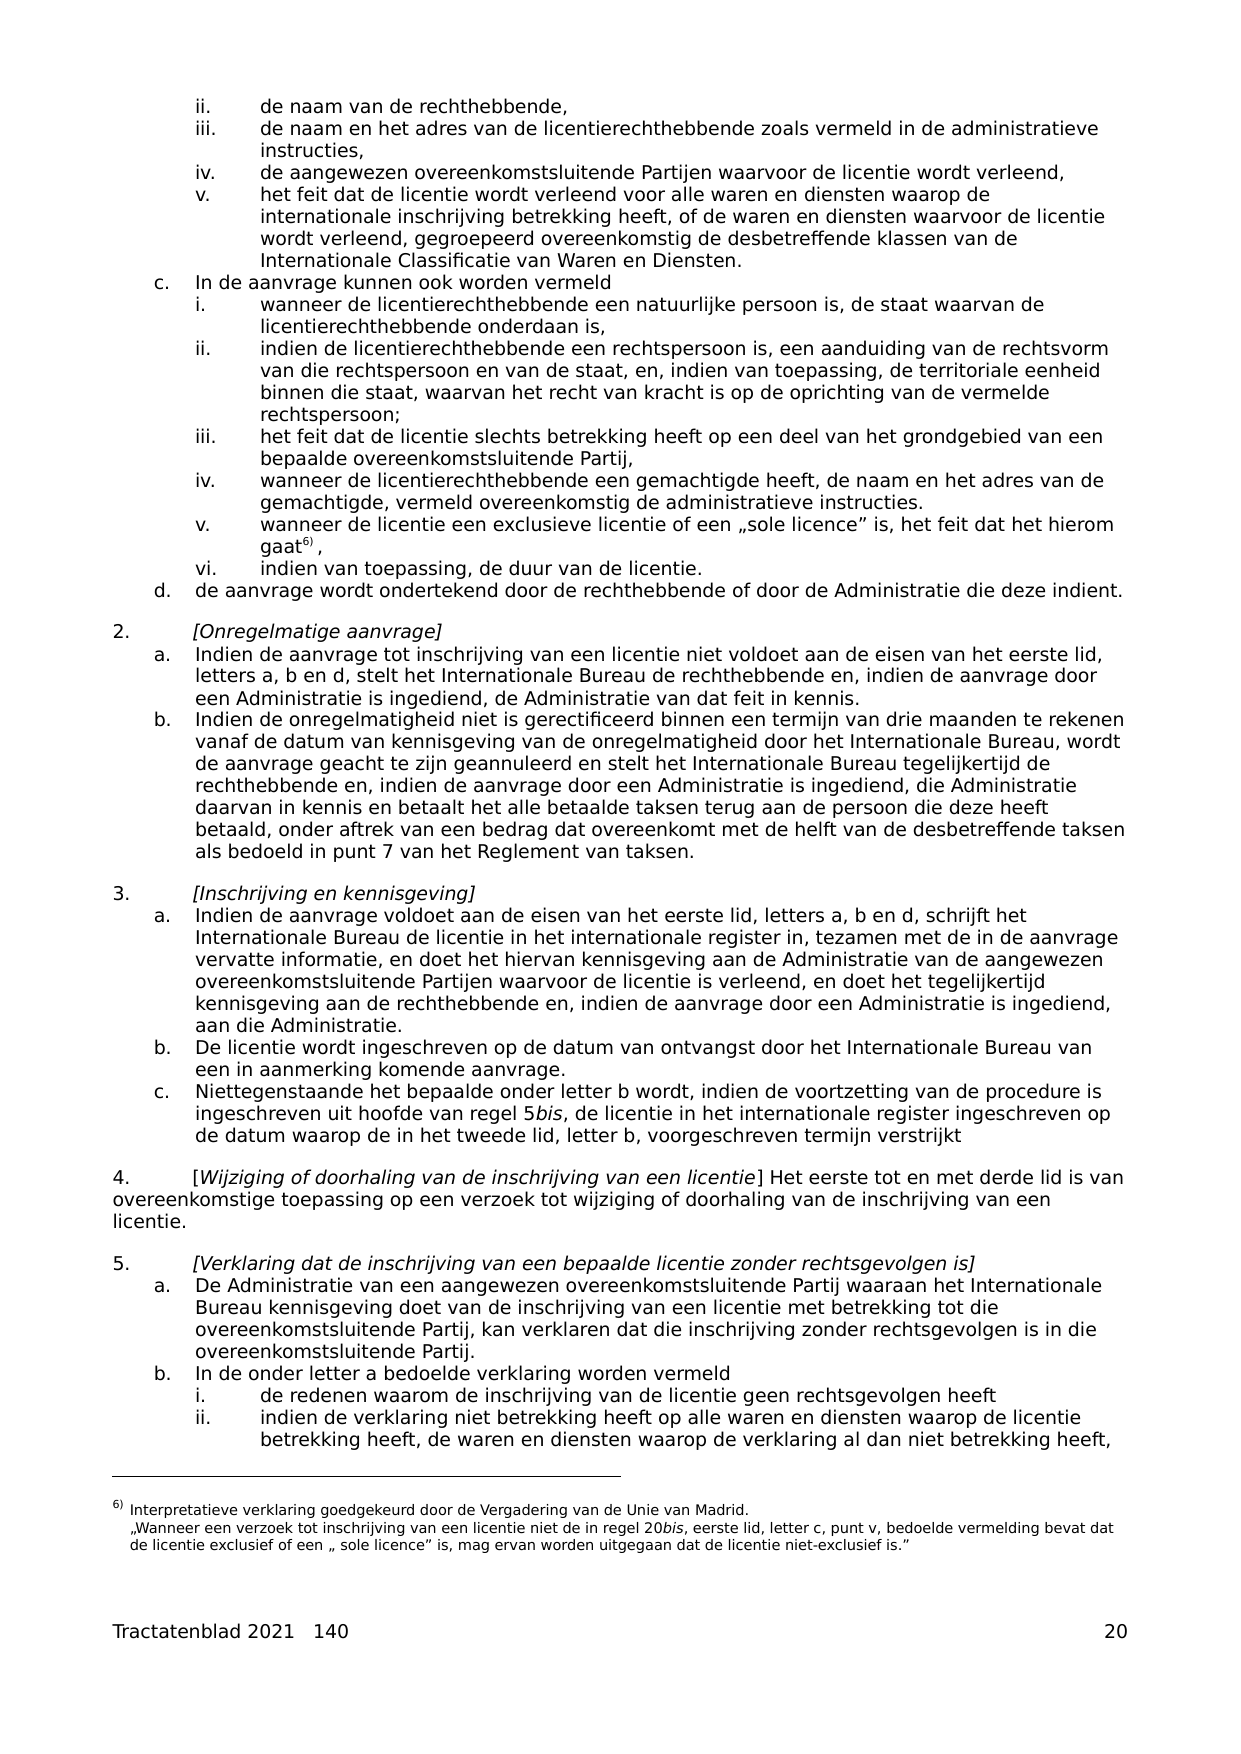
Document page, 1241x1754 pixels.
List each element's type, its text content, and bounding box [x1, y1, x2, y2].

text i. de redenen waarom de inschrijving van de licentie geen rechtsgevolgen heeft [195, 1385, 1128, 1407]
text 2. [Onregelmatige aanvrage] [112, 621, 1128, 643]
text 5. [Verklaring dat de inschrijving van een bepaalde licentie zonder rechtsgevolgen is] [112, 1253, 1128, 1275]
text Interpretatieve verklaring goedgekeurd door de Vergadering van de Unie van Madrid. [112, 1498, 1128, 1520]
text a. Indien de aanvrage tot inschrijving van een licentie niet voldoet aan de eisen van het eerste lid, letters a, b en d, stelt het Internationale Bureau de rechthebbende en, indien de aanvrage door een Administratie is ingediend, de Administratie van dat feit in kennis. [153, 643, 1128, 709]
text iii. het feit dat de licentie slechts betrekking heeft op een deel van het grondgebied van een bepaalde overeenkomstsluitende Partij, [195, 426, 1128, 469]
text b. De licentie wordt ingeschreven op de datum van ontvangst door het Internationale Bureau van een in aanmerking komende aanvrage. [153, 1037, 1128, 1081]
text ii. indien de licentierechthebbende een rechtspersoon is, een aanduiding van de rechtsvorm van die rechtspersoon en van de staat, en, indien van toepassing, de territoriale eenheid binnen die staat, waarvan het recht van kracht is op de oprichting van de vermelde rechtspersoon; [195, 338, 1128, 426]
text b. Indien de onregelmatigheid niet is gerectificeerd binnen een termijn van drie maanden te rekenen vanaf de datum van kennisgeving van de onregelmatigheid door het Internationale Bureau, wordt de aanvrage geacht te zijn geannuleerd en stelt het Internationale Bureau tegelijkertijd de rechthebbende en, indien de aanvrage door een Administratie is ingediend, die Administratie daarvan in kennis en betaalt het alle betaalde taksen terug aan de persoon die deze heeft betaald, onder aftrek van een bedrag dat overeenkomt met de helft van de desbetreffende taksen als bedoeld in punt 7 van het Reglement van taksen. [153, 709, 1128, 863]
text c. Niettegenstaande het bepaalde onder letter b wordt, indien de voortzetting van de procedure is ingeschreven uit hoofde van regel 5bis, de licentie in het internationale register ingeschreven op de datum waarop de in het tweede lid, letter b, voorgeschreven termijn verstrijkt [153, 1081, 1128, 1147]
text 3. [Inschrijving en kennisgeving] [112, 883, 1128, 905]
text b. In de onder letter a bedoelde verklaring worden vermeld [153, 1363, 1128, 1385]
text vi. indien van toepassing, de duur van de licentie. [195, 557, 1128, 579]
text a. Indien de aanvrage voldoet aan de eisen van het eerste lid, letters a, b en d, schrijft het Internationale Bureau de licentie in het internationale register in, tezamen met de in de aanvrage vervatte informatie, en doet het hiervan kennisgeving aan de Administratie van de aangewezen overeenkomstsluitende Partijen waarvoor de licentie is verleend, en doet het tegelijkertijd kennisgeving aan de rechthebbende en, indien de aanvrage door een Administratie is ingediend, aan die Administratie. [153, 905, 1128, 1037]
text c. In de aanvrage kunnen ook worden vermeld [153, 272, 1128, 294]
text ii. de naam van de rechthebbende, [195, 96, 1128, 118]
text iv. de aangewezen overeenkomstsluitende Partijen waarvoor de licentie wordt verleend, [195, 162, 1128, 184]
text v. het feit dat de licentie wordt verleend voor alle waren en diensten waarop de internationale inschrijving betrekking heeft, of de waren en diensten waarvoor de licentie wordt verleend, gegroepeerd overeenkomstig de desbetreffende klassen van de Internationale Classificatie van Waren en Diensten. [195, 184, 1128, 272]
text 4. [Wijziging of doorhaling van de inschrijving van een licentie] Het eerste tot en met derde lid is van overeenkomstige toepassing op een verzoek tot wijziging of doorhaling van de inschrijving van een licentie. [112, 1167, 1128, 1233]
text a. De Administratie van een aangewezen overeenkomstsluitende Partij waaraan het Internationale Bureau kennisgeving doet van de inschrijving van een licentie met betrekking tot die overeenkomstsluitende Partij, kan verklaren dat die inschrijving zonder rechtsgevolgen is in die overeenkomstsluitende Partij. [153, 1275, 1128, 1363]
text „Wanneer een verzoek tot inschrijving van een licentie niet de in regel 20bis, eerste lid, letter c, punt v, bedoelde vermelding bevat dat de licentie exclusief of een „ sole licence” is, mag ervan worden uitgegaan dat de licentie niet-exclusief is.” [129, 1520, 1128, 1554]
text i. wanneer de licentierechthebbende een natuurlijke persoon is, de staat waarvan de licentierechthebbende onderdaan is, [195, 294, 1128, 338]
text ii. indien de verklaring niet betrekking heeft op alle waren en diensten waarop de licentie betrekking heeft, de waren en diensten waarop de verklaring al dan niet betrekking heeft, [195, 1407, 1128, 1451]
text v. wanneer de licentie een exclusieve licentie of een „sole licence” is, het feit dat het hierom gaat, [195, 513, 1128, 557]
text d. de aanvrage wordt ondertekend door de rechthebbende of door de Administratie die deze indient. [153, 579, 1128, 601]
text iii. de naam en het adres van de licentierechthebbende zoals vermeld in de administratieve instructies, [195, 118, 1128, 162]
text iv. wanneer de licentierechthebbende een gemachtigde heeft, de naam en het adres van de gemachtigde, vermeld overeenkomstig de administratieve instructies. [195, 469, 1128, 513]
